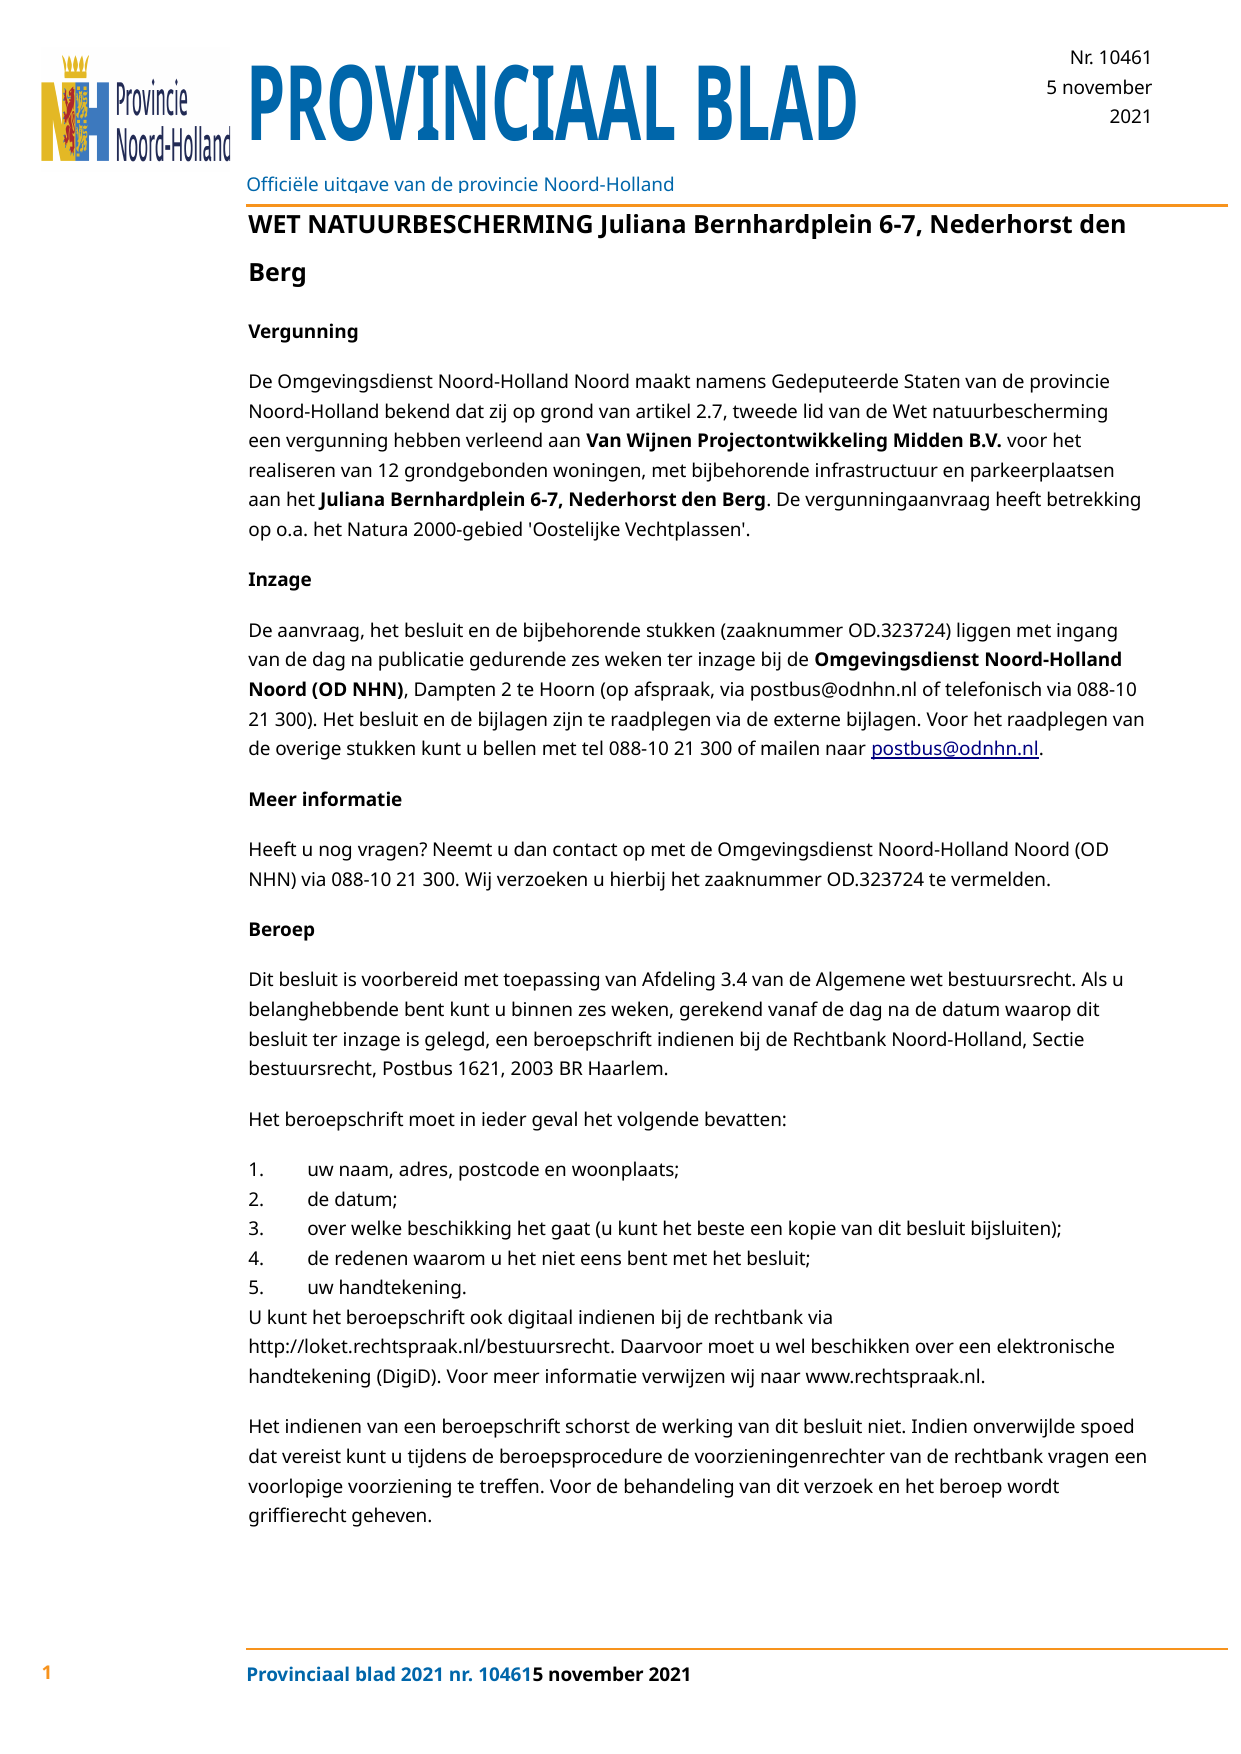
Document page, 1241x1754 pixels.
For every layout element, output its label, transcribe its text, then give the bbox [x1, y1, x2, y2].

text U kunt het beroepschrift ook digitaal indienen bij de rechtbank via http://loket.rechtspraak.nl/bestuursrecht. Daarvoor moet u wel beschikken over een elektronische handtekening (DigiD). Voor meer informatie verwijzen wij naar www.rechtspraak.nl. [248, 1304, 1152, 1389]
text Meer informatie [248, 786, 1152, 812]
text Heeft u nog vragen? Neemt u dan contact op met de Omgevingsdienst Noord-Holland Noord (OD NHN) via 088-10 21 300. Wij verzoeken u hierbij het zaaknummer OD.323724 te vermelden. [248, 836, 1152, 892]
text Het indienen van een beroepschrift schorst de werking van dit besluit niet. Indien onverwijlde spoed dat vereist kunt u tijdens de beroepsprocedure de voorzieningenrechter van de rechtbank vragen een voorlopige voorziening te treffen. Voor de behandeling van dit verzoek en het beroep wordt griffierecht geheven. [248, 1414, 1152, 1528]
list over welke beschikking het gaat (u kunt het beste een kopie van dit besluit bijsluiten); [248, 1215, 1152, 1241]
text Inzage [248, 567, 1152, 592]
text Beroep [248, 916, 1152, 942]
text De Omgevingsdienst Noord-Holland Noord maakt namens Gedeputeerde Staten van de provincie Noord-Holland bekend dat zij op grond van artikel 2.7, tweede lid van de Wet natuurbescherming een vergunning hebben verleend aan Van Wijnen Projectontwikkeling Midden B.V. voor het realiseren van 12 grondgebonden woningen, met bijbehorende infrastructuur en parkeerplaatsen aan het Juliana Bernhardplein 6-7, Nederhorst den Berg. De vergunningaanvraag heeft betrekking op o.a. het Natura 2000-gebied 'Oostelijke Vechtplassen'. [248, 368, 1152, 542]
text Dit besluit is voorbereid met toepassing van Afdeling 3.4 van de Algemene wet bestuursrecht. Als u belanghebbende bent kunt u binnen zes weken, gerekend vanaf de dag na de datum waarop dit besluit ter inzage is gelegd, een beroepschrift indienen bij de Rechtbank Noord-Holland, Sectie bestuursrecht, Postbus 1621, 2003 BR Haarlem. [248, 967, 1152, 1081]
list de datum; [248, 1186, 1152, 1212]
text WET NATUURBESCHERMING Juliana Bernhardplein 6-7, Nederhorst den Berg [248, 207, 1152, 288]
text Het beroepschrift moet in ieder geval het volgende bevatten: [248, 1106, 1152, 1132]
list uw naam, adres, postcode en woonplaats; [248, 1156, 1152, 1182]
list uw handtekening. [248, 1274, 1152, 1300]
picture [41, 47, 231, 172]
text Vergunning [248, 318, 1152, 344]
text De aanvraag, het besluit en de bijbehorende stukken (zaaknummer OD.323724) liggen met ingang van de dag na publicatie gedurende zes weken ter inzage bij de Omgevingsdienst Noord-Holland Noord (OD NHN), Dampten 2 te Hoorn (op afspraak, via postbus@odnhn.nl of telefonisch via 088-10 21 300). Het besluit en de bijlagen zijn te raadplegen via de externe bijlagen. Voor het raadplegen van de overige stukken kunt u bellen met tel 088-10 21 300 of mailen naar postbus@odnhn.nl. [248, 617, 1152, 761]
list de redenen waarom u het niet eens bent met het besluit; [248, 1245, 1152, 1271]
